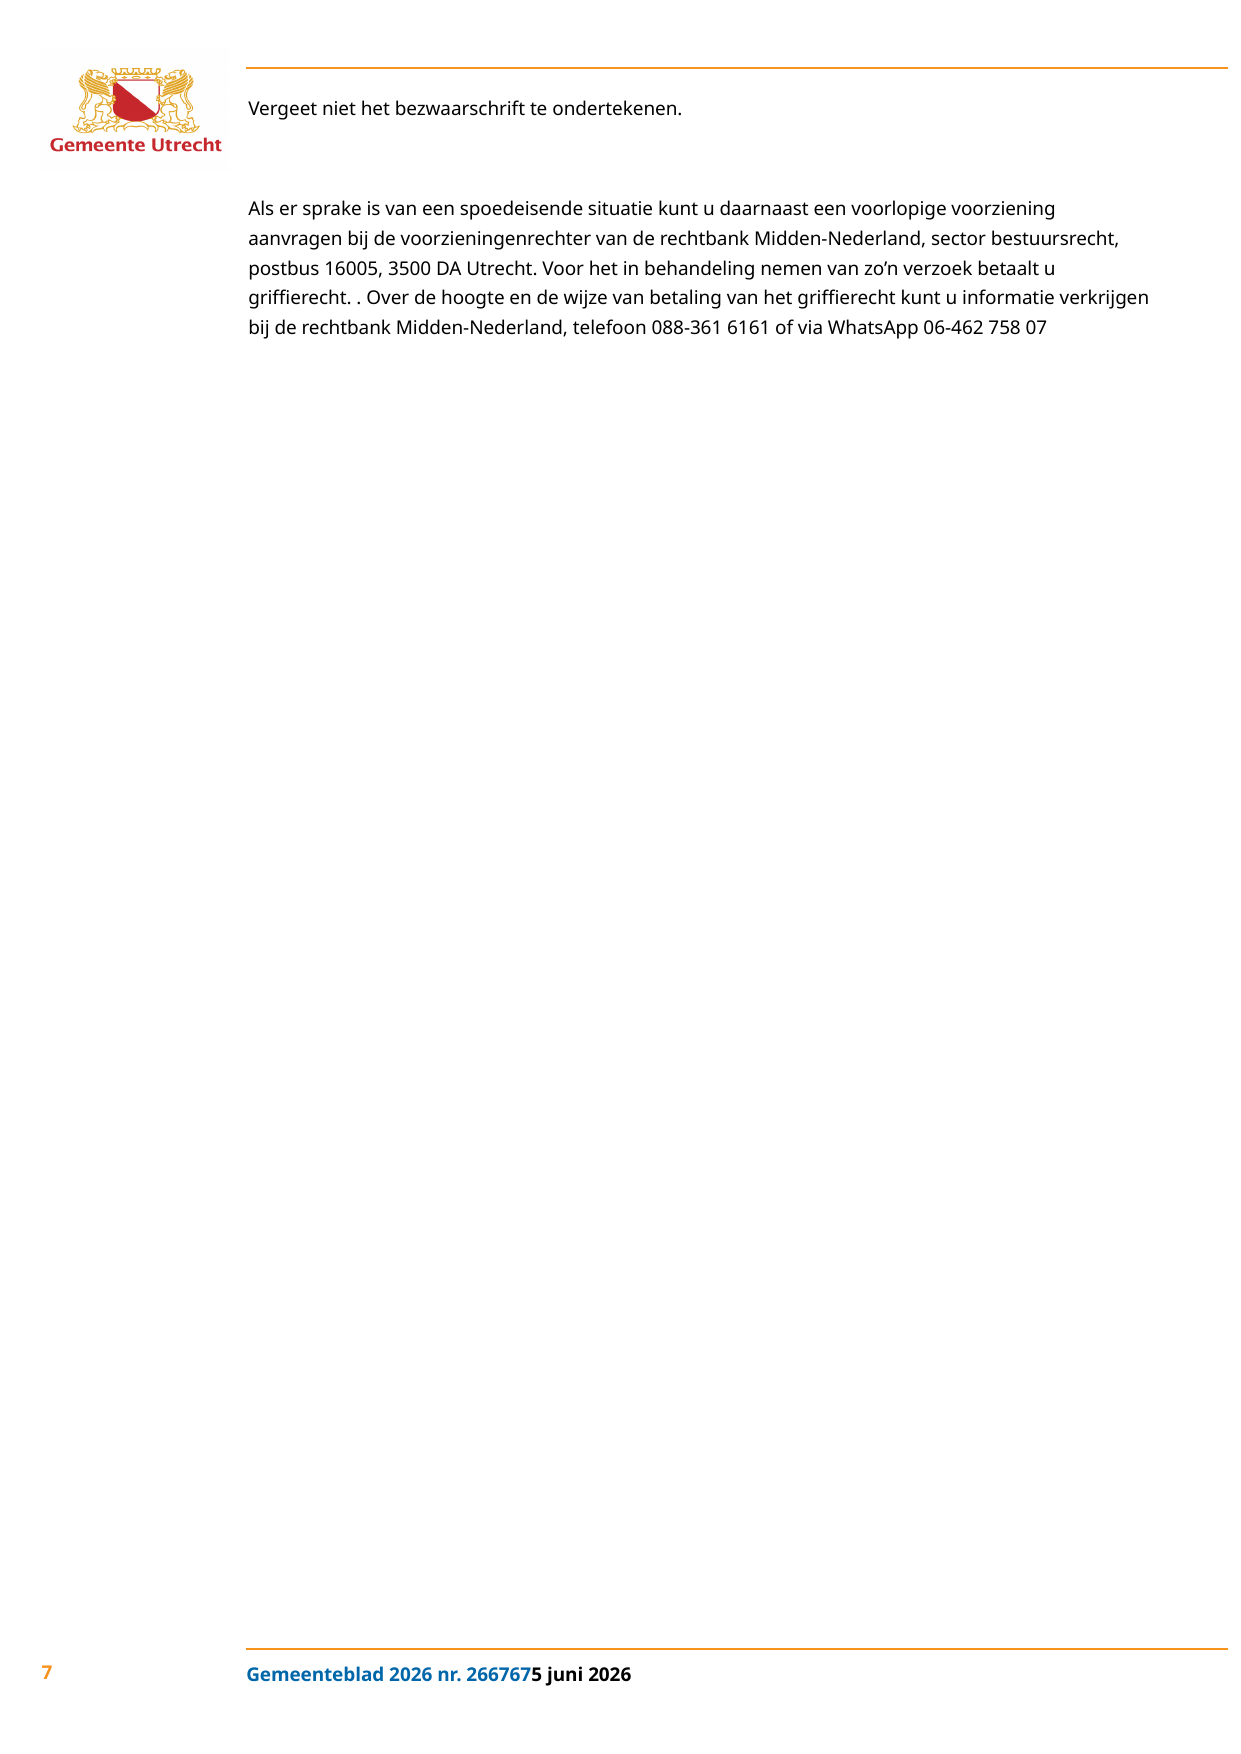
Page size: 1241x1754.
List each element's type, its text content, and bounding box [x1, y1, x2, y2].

text Als er sprake is van een spoedeisende situatie kunt u daarnaast een voorlopige voorziening aanvragen bij de voorzieningenrechter van de rechtbank Midden-Nederland, sector bestuursrecht, postbus 16005, 3500 DA Utrecht. Voor het in behandeling nemen van zo’n verzoek betaalt u griffierecht. . Over de hoogte en de wijze van betaling van het griffierecht kunt u informatie verkrijgen bij de rechtbank Midden-Nederland, telefoon 088-361 6161 of via WhatsApp 06-462 758 07 [248, 196, 1152, 340]
text Vergeet niet het bezwaarschrift te ondertekenen. [248, 95, 1152, 121]
picture [41, 47, 231, 172]
